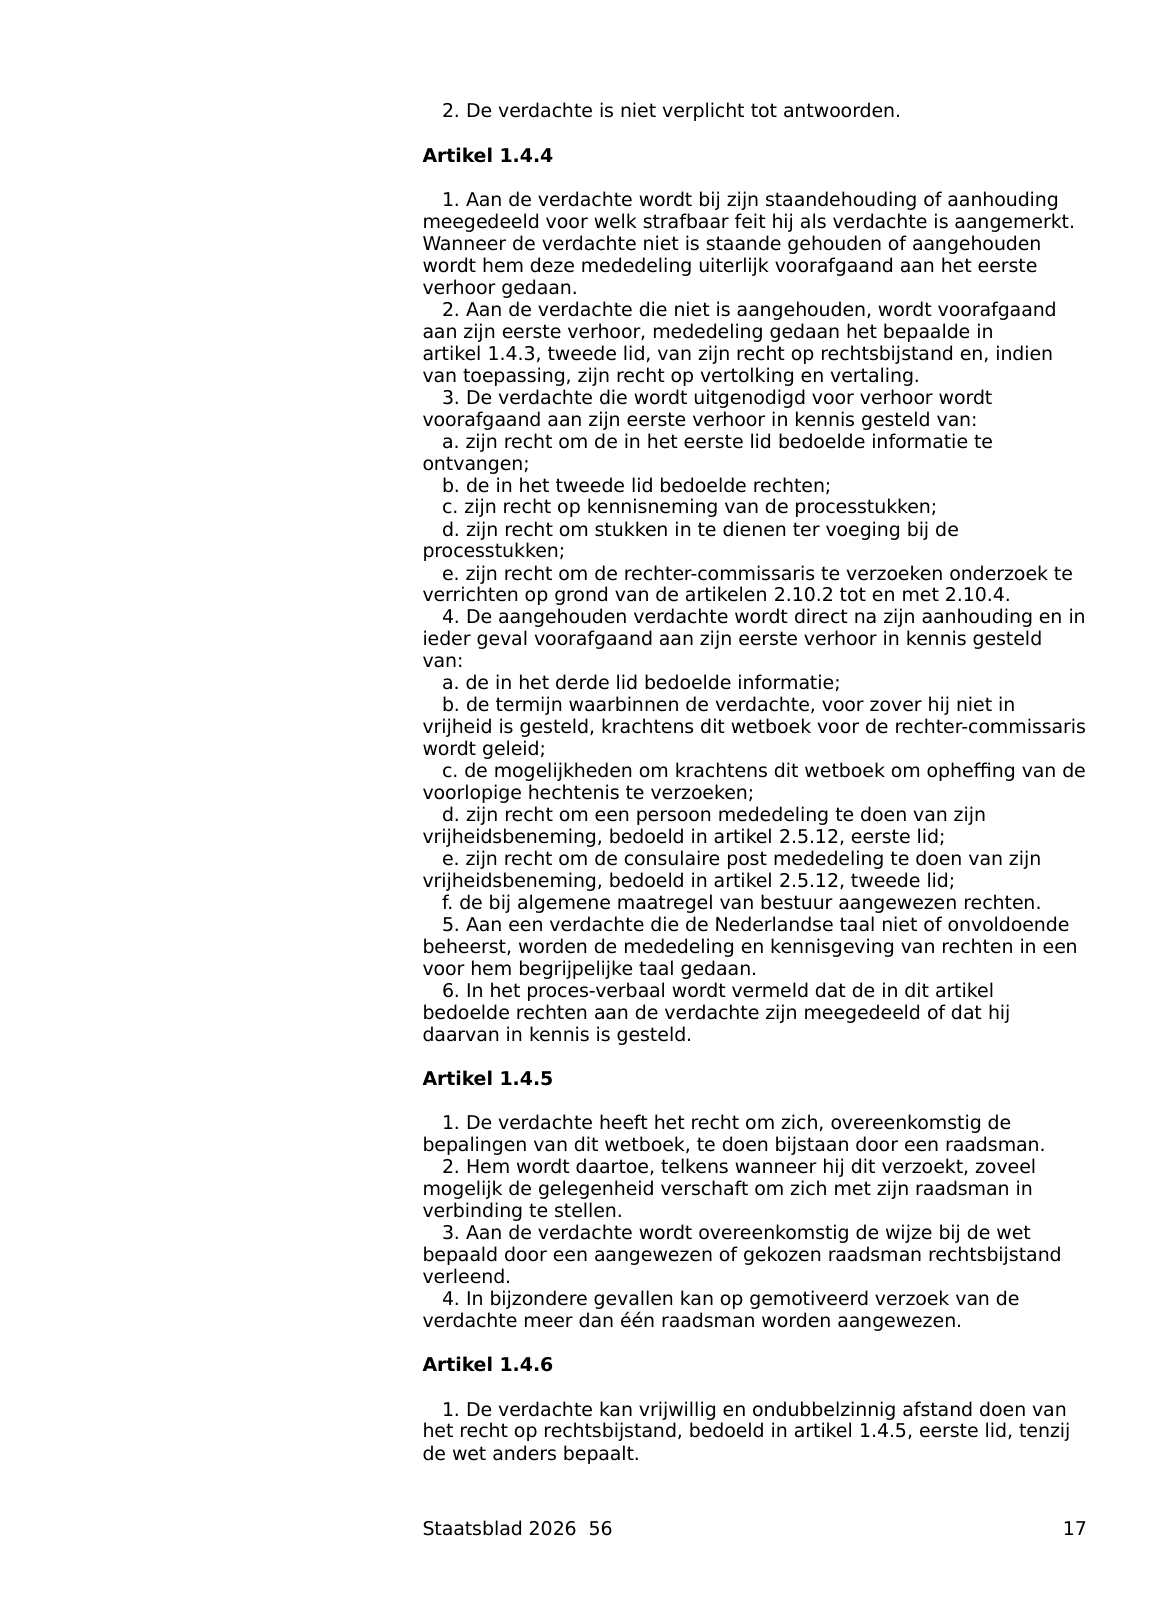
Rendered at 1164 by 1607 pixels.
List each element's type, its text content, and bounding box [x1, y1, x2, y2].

text 5. Aan een verdachte die de Nederlandse taal niet of onvoldoende beheerst, worden de mededeling en kennisgeving van rechten in een voor hem begrijpelijke taal gedaan. [422, 914, 1087, 980]
text 3. Aan de verdachte wordt overeenkomstig de wijze bij de wet bepaald door een aangewezen of gekozen raadsman rechtsbijstand verleend. [422, 1222, 1087, 1288]
text 4. De aangehouden verdachte wordt direct na zijn aanhouding en in ieder geval voorafgaand aan zijn eerste verhoor in kennis gesteld van: [422, 606, 1087, 672]
text 1. De verdachte kan vrijwillig en ondubbelzinnig afstand doen van het recht op rechtsbijstand, bedoeld in artikel 1.4.5, eerste lid, tenzij de wet anders bepaalt. [422, 1398, 1087, 1464]
text 6. In het proces-verbaal wordt vermeld dat de in dit artikel bedoelde rechten aan de verdachte zijn meegedeeld of dat hij daarvan in kennis is gesteld. [422, 980, 1087, 1046]
text 1. Aan de verdachte wordt bij zijn staandehouding of aanhouding meegedeeld voor welk strafbaar feit hij als verdachte is aangemerkt. Wanneer de verdachte niet is staande gehouden of aangehouden wordt hem deze mededeling uiterlijk voorafgaand aan het eerste verhoor gedaan. [422, 189, 1087, 299]
subtitle Artikel 1.4.4 [422, 144, 1087, 167]
text 1. De verdachte heeft het recht om zich, overeenkomstig de bepalingen van dit wetboek, te doen bijstaan door een raadsman. [422, 1112, 1087, 1156]
text 2. Aan de verdachte die niet is aangehouden, wordt voorafgaand aan zijn eerste verhoor, mededeling gedaan het bepaalde in artikel 1.4.3, tweede lid, van zijn recht op rechtsbijstand en, indien van toepassing, zijn recht op vertolking en vertaling. [422, 299, 1087, 387]
text b. de in het tweede lid bedoelde rechten; [422, 474, 1087, 496]
text d. zijn recht om stukken in te dienen ter voeging bij de processtukken; [422, 518, 1087, 562]
text 2. Hem wordt daartoe, telkens wanneer hij dit verzoekt, zoveel mogelijk de gelegenheid verschaft om zich met zijn raadsman in verbinding te stellen. [422, 1156, 1087, 1222]
text b. de termijn waarbinnen de verdachte, voor zover hij niet in vrijheid is gesteld, krachtens dit wetboek voor de rechter-commissaris wordt geleid; [422, 694, 1087, 760]
text e. zijn recht om de rechter-commissaris te verzoeken onderzoek te verrichten op grond van de artikelen 2.10.2 tot en met 2.10.4. [422, 562, 1087, 606]
text a. zijn recht om de in het eerste lid bedoelde informatie te ontvangen; [422, 431, 1087, 474]
subtitle Artikel 1.4.6 [422, 1354, 1087, 1376]
text a. de in het derde lid bedoelde informatie; [422, 672, 1087, 694]
text e. zijn recht om de consulaire post mededeling te doen van zijn vrijheidsbeneming, bedoeld in artikel 2.5.12, tweede lid; [422, 848, 1087, 892]
text d. zijn recht om een persoon mededeling te doen van zijn vrijheidsbeneming, bedoeld in artikel 2.5.12, eerste lid; [422, 804, 1087, 848]
text f. de bij algemene maatregel van bestuur aangewezen rechten. [422, 892, 1087, 914]
text 2. De verdachte is niet verplicht tot antwoorden. [422, 100, 1087, 122]
text 3. De verdachte die wordt uitgenodigd voor verhoor wordt voorafgaand aan zijn eerste verhoor in kennis gesteld van: [422, 387, 1087, 431]
text 4. In bijzondere gevallen kan op gemotiveerd verzoek van de verdachte meer dan één raadsman worden aangewezen. [422, 1288, 1087, 1332]
subtitle Artikel 1.4.5 [422, 1068, 1087, 1090]
text c. zijn recht op kennisneming van de processtukken; [422, 496, 1087, 518]
text c. de mogelijkheden om krachtens dit wetboek om opheffing van de voorlopige hechtenis te verzoeken; [422, 760, 1087, 804]
